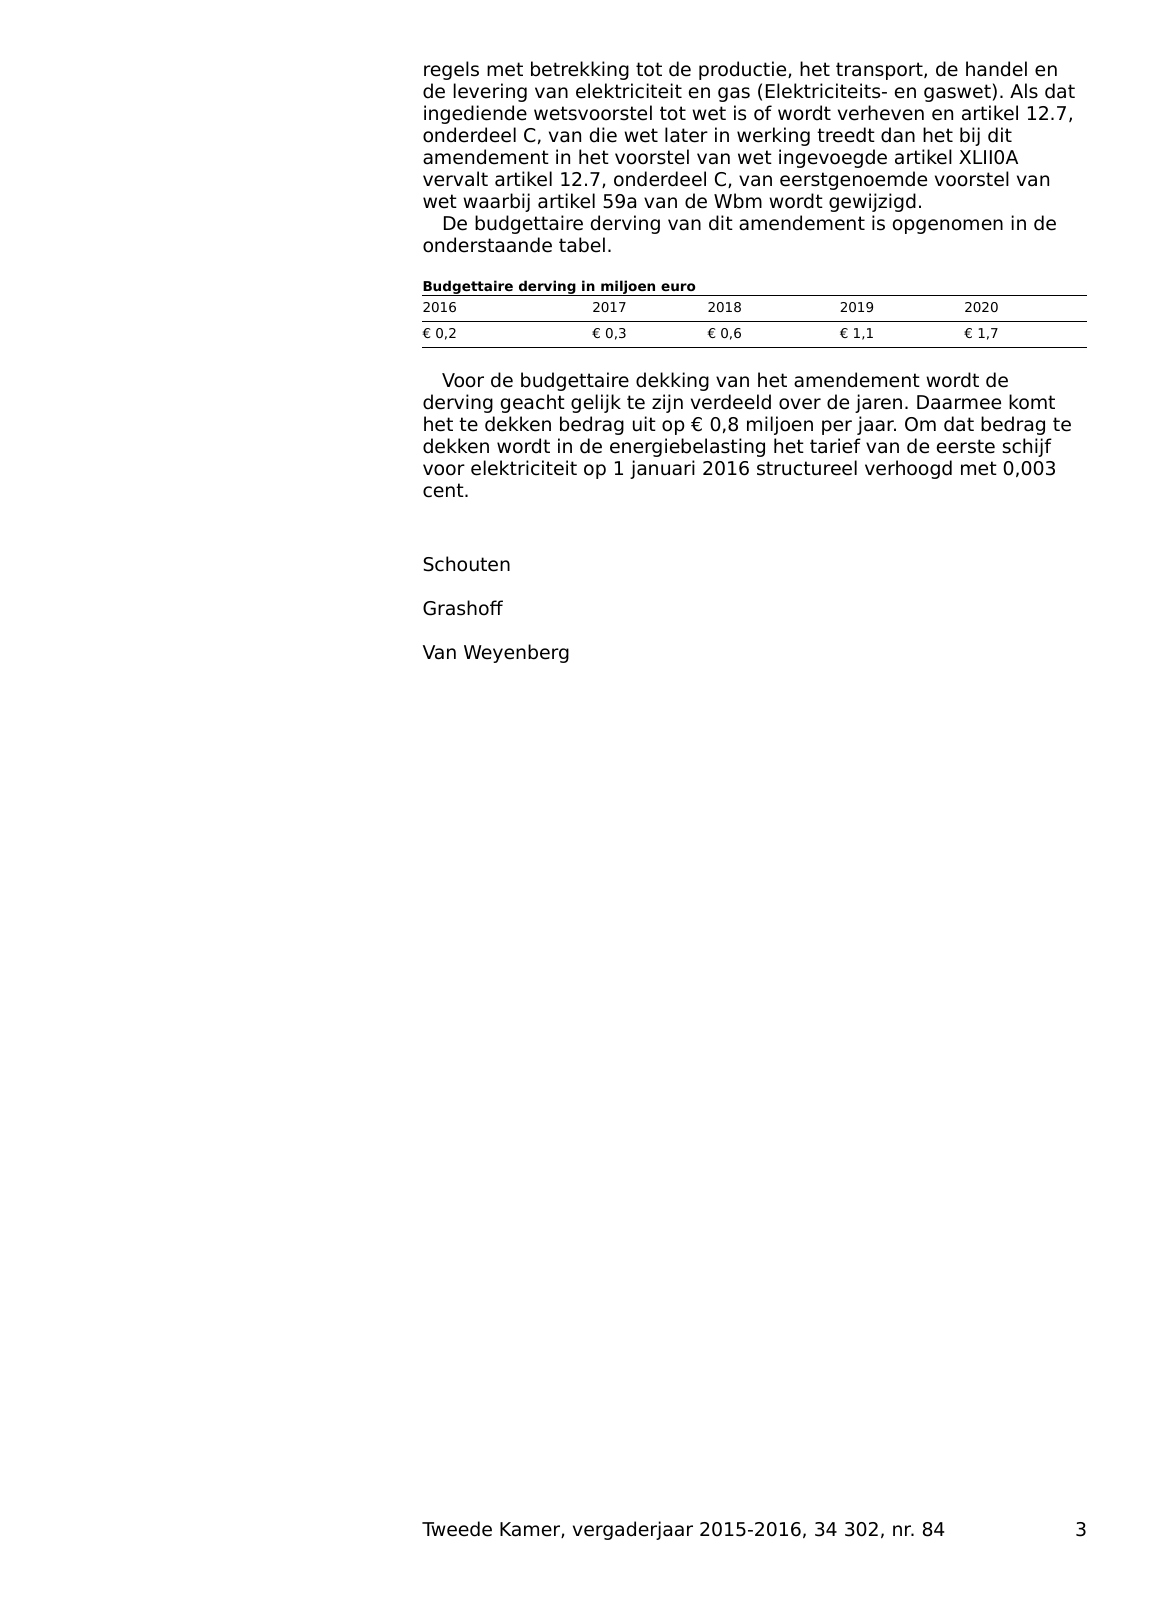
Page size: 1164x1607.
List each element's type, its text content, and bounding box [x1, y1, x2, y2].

table_cell € 0,6 [701, 322, 833, 347]
table_cell € 1,7 [958, 322, 1087, 347]
text Voor de budgettaire dekking van het amendement wordt de derving geacht gelijk te zijn verdeeld over de jaren. Daarmee komt het te dekken bedrag uit op € 0,8 miljoen per jaar. Om dat bedrag te dekken wordt in de energiebelasting het tarief van de eerste schijf voor elektriciteit op 1 januari 2016 structureel verhoogd met 0,003 cent. [422, 370, 1087, 502]
table_cell € 0,2 [422, 322, 586, 347]
table_cell 2016 [422, 296, 586, 321]
table_cell 2018 [701, 296, 833, 321]
table_cell € 0,3 [586, 322, 701, 347]
table_cell 2019 [834, 296, 958, 321]
text regels met betrekking tot de productie, het transport, de handel en de levering van elektriciteit en gas (Elektriciteits- en gaswet). Als dat ingediende wetsvoorstel tot wet is of wordt verheven en artikel 12.7, onderdeel C, van die wet later in werking treedt dan het bij dit amendement in het voorstel van wet ingevoegde artikel XLII0A vervalt artikel 12.7, onderdeel C, van eerstgenoemde voorstel van wet waarbij artikel 59a van de Wbm wordt gewijzigd. [422, 59, 1087, 213]
table_cell 2017 [586, 296, 701, 321]
table_cell 2020 [958, 296, 1087, 321]
table_cell € 1,1 [834, 322, 958, 347]
text De budgettaire derving van dit amendement is opgenomen in de onderstaande tabel. [422, 213, 1087, 257]
text Schouten Grashoff Van Weyenberg [422, 532, 1087, 664]
table_header Budgettaire derving in miljoen euro [422, 279, 1087, 294]
